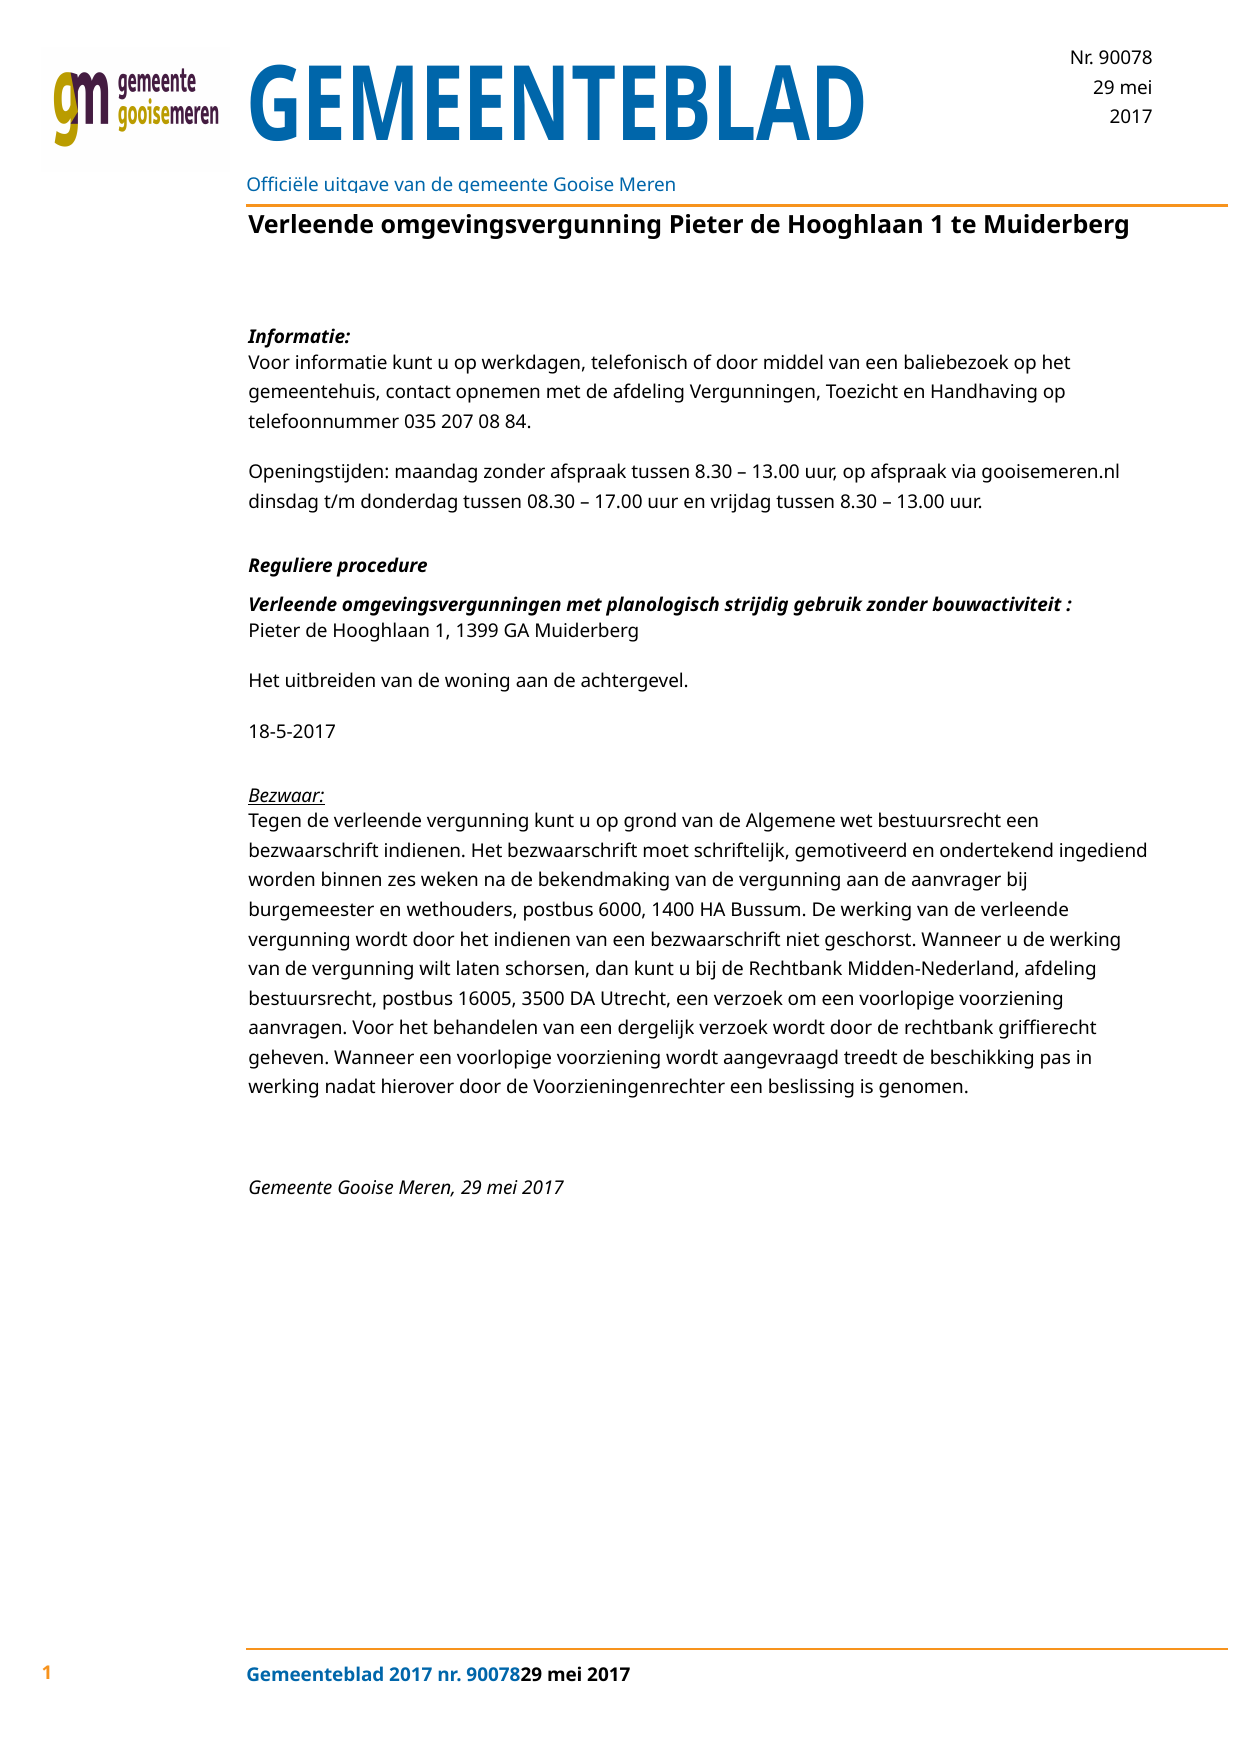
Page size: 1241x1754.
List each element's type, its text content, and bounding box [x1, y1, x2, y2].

text Pieter de Hooghlaan 1, 1399 GA Muiderberg [248, 617, 1152, 643]
text Verleende omgevingsvergunning Pieter de Hooghlaan 1 te Muiderberg [248, 207, 1152, 241]
text 18-5-2017 [248, 718, 1152, 743]
picture [41, 47, 231, 172]
text Bezwaar: [248, 782, 1152, 807]
text Reguliere procedure [248, 552, 1152, 578]
text Verleende omgevingsvergunningen met planologisch strijdig gebruik zonder bouwactiviteit : [248, 591, 1152, 617]
text Tegen de verleende vergunning kunt u op grond van de Algemene wet bestuursrecht een bezwaarschrift indienen. Het bezwaarschrift moet schriftelijk, gemotiveerd en ondertekend ingediend worden binnen zes weken na de bekendmaking van de vergunning aan de aanvrager bij burgemeester en wethouders, postbus 6000, 1400 HA Bussum. De werking van de verleende vergunning wordt door het indienen van een bezwaarschrift niet geschorst. Wanneer u de werking van de vergunning wilt laten schorsen, dan kunt u bij de Rechtbank Midden-Nederland, afdeling bestuursrecht, postbus 16005, 3500 DA Utrecht, een verzoek om een voorlopige voorziening aanvragen. Voor het behandelen van een dergelijk verzoek wordt door de rechtbank griffierecht geheven. Wanneer een voorlopige voorziening wordt aangevraagd treedt de beschikking pas in werking nadat hierover door de Voorzieningenrechter een beslissing is genomen. [248, 807, 1152, 1099]
text Informatie: [248, 323, 1152, 349]
text Gemeente Gooise Meren, 29 mei 2017 [248, 1174, 1152, 1200]
text Openingstijden: maandag zonder afspraak tussen 8.30 – 13.00 uur, op afspraak via gooisemeren.nl dinsdag t/m donderdag tussen 08.30 – 17.00 uur en vrijdag tussen 8.30 – 13.00 uur. [248, 458, 1152, 514]
text Voor informatie kunt u op werkdagen, telefonisch of door middel van een baliebezoek op het gemeentehuis, contact opnemen met de afdeling Vergunningen, Toezicht en Handhaving op telefoonnummer 035 207 08 84. [248, 349, 1152, 434]
text Het uitbreiden van de woning aan de achtergevel. [248, 667, 1152, 693]
